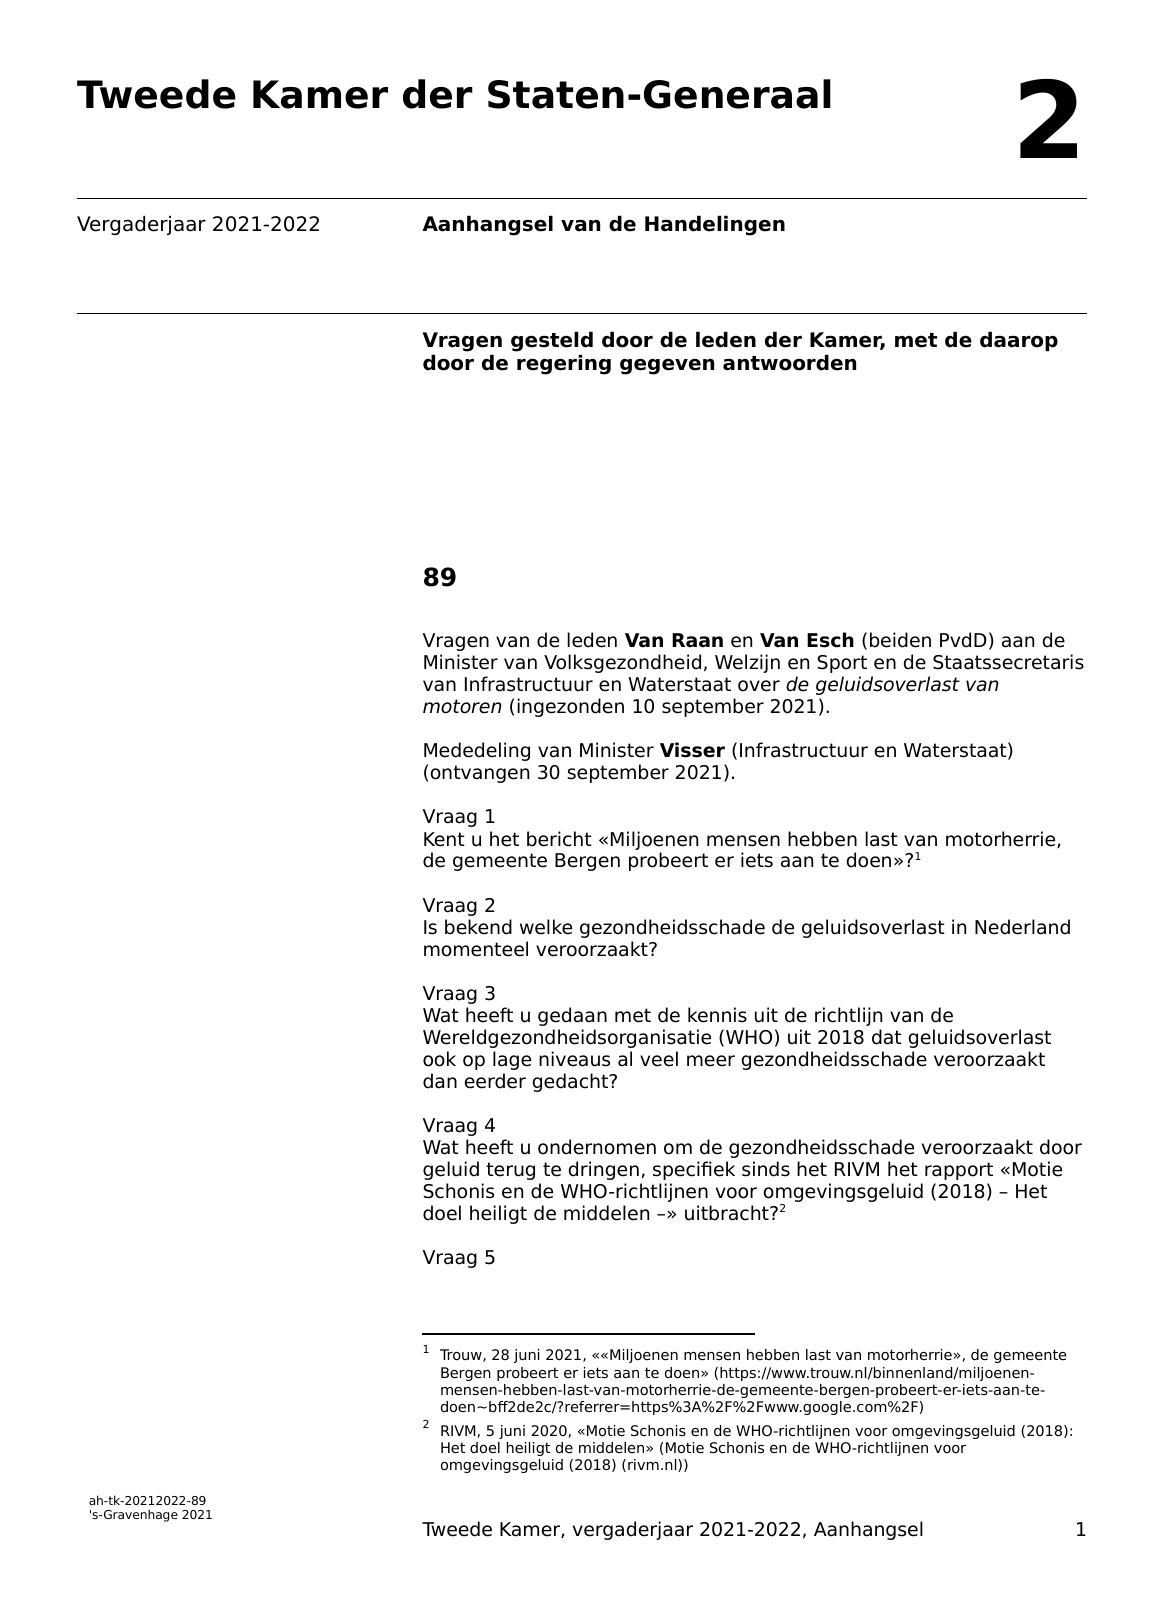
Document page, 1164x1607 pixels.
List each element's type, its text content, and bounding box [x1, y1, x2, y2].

text Vragen van de leden Van Raan en Van Esch (beiden PvdD) aan de Minister van Volksgezondheid, Welzijn en Sport en de Staatssecretaris van Infrastructuur en Waterstaat over de geluidsoverlast van motoren (ingezonden 10 september 2021). [422, 630, 1087, 718]
text Is bekend welke gezondheidsschade de geluidsoverlast in Nederland momenteel veroorzaakt? [422, 917, 1087, 961]
text Mededeling van Minister Visser (Infrastructuur en Waterstaat) (ontvangen 30 september 2021). [422, 740, 1087, 784]
text Vraag 5 [422, 1247, 1087, 1269]
text Trouw, 28 juni 2021, ««Miljoenen mensen hebben last van motorherrie», de gemeente Bergen probeert er iets aan te doen» (https://www.trouw.nl/binnenland/miljoenen-mensen-hebben-last-van-motorherrie-de-gemeente-bergen-probeert-er-iets-aan-te-doen~bff2de2c/?referrer=https%3A%2F%2Fwww.google.com%2F) [422, 1343, 1087, 1416]
text RIVM, 5 juni 2020, «Motie Schonis en de WHO-richtlijnen voor omgevingsgeluid (2018): Het doel heiligt de middelen» (Motie Schonis en de WHO-richtlijnen voor omgevingsgeluid (2018) (rivm.nl)) [422, 1418, 1087, 1474]
text 's-Gravenhage 2021 [88, 1508, 323, 1522]
text Wat heeft u gedaan met de kennis uit de richtlijn van de Wereldgezondheidsorganisatie (WHO) uit 2018 dat geluidsoverlast ook op lage niveaus al veel meer gezondheidsschade veroorzaakt dan eerder gedacht? [422, 1005, 1087, 1093]
table_cell Aanhangsel van de Handelingen [422, 199, 1087, 313]
text 89 [422, 563, 1087, 592]
text ah-tk-20212022-89 [88, 1494, 323, 1508]
text Wat heeft u ondernomen om de gezondheidsschade veroorzaakt door geluid terug te dringen, specifiek sinds het RIVM het rapport «Motie Schonis en de WHO-richtlijnen voor omgevingsgeluid (2018) – Het doel heiligt de middelen –» uitbracht? [422, 1137, 1087, 1225]
table_cell Vragen gesteld door de leden der Kamer, met de daarop door de regering gegeven antwoorden [422, 314, 1087, 375]
text Vraag 2 [422, 894, 1087, 917]
text Vraag 3 [422, 983, 1087, 1005]
text Kent u het bericht «Miljoenen mensen hebben last van motorherrie, de gemeente Bergen probeert er iets aan te doen»? [422, 828, 1087, 872]
table_header Tweede Kamer der Staten-Generaal [77, 59, 886, 198]
text Vraag 4 [422, 1115, 1087, 1137]
text Vraag 1 [422, 806, 1087, 828]
table_cell [77, 314, 422, 375]
table_cell Vergaderjaar 2021-2022 [77, 199, 422, 313]
table_header 2 [886, 59, 1087, 198]
